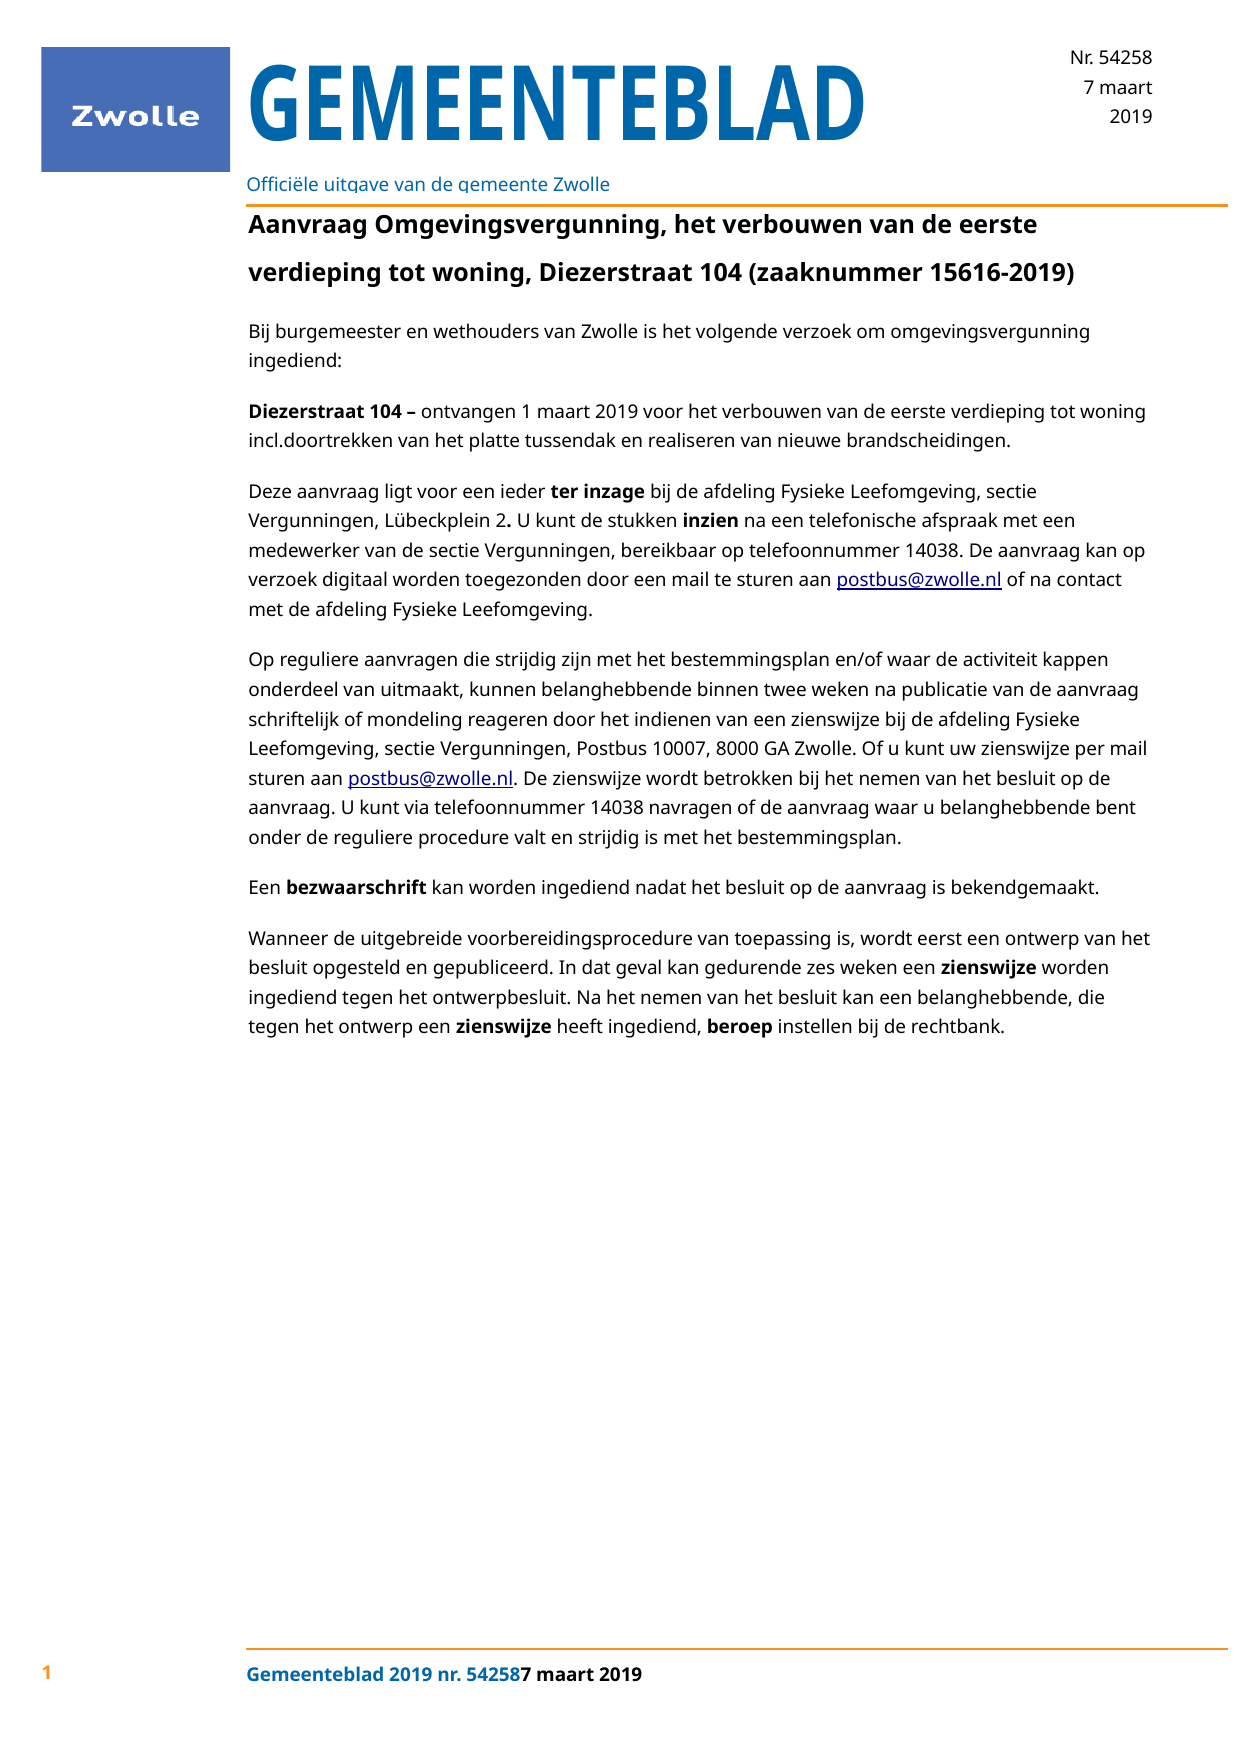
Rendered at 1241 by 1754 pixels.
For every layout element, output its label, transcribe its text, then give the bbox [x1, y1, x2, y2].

text Deze aanvraag ligt voor een ieder ter inzage bij de afdeling Fysieke Leefomgeving, sectie Vergunningen, Lübeckplein 2. U kunt de stukken inzien na een telefonische afspraak met een medewerker van de sectie Vergunningen, bereikbaar op telefoonnummer 14038. De aanvraag kan op verzoek digitaal worden toegezonden door een mail te sturen aan postbus@zwolle.nl of na contact met de afdeling Fysieke Leefomgeving. [248, 478, 1152, 622]
text Op reguliere aanvragen die strijdig zijn met het bestemmingsplan en/of waar de activiteit kappen onderdeel van uitmaakt, kunnen belanghebbende binnen twee weken na publicatie van de aanvraag schriftelijk of mondeling reageren door het indienen van een zienswijze bij de afdeling Fysieke Leefomgeving, sectie Vergunningen, Postbus 10007, 8000 GA Zwolle. Of u kunt uw zienswijze per mail sturen aan postbus@zwolle.nl. De zienswijze wordt betrokken bij het nemen van het besluit op de aanvraag. U kunt via telefoonnummer 14038 navragen of de aanvraag waar u belanghebbende bent onder de reguliere procedure valt en strijdig is met het bestemmingsplan. [248, 647, 1152, 850]
picture [41, 47, 231, 172]
text Diezerstraat 104 – ontvangen 1 maart 2019 voor het verbouwen van de eerste verdieping tot woning incl.doortrekken van het platte tussendak en realiseren van nieuwe brandscheidingen. [248, 398, 1152, 453]
text Wanneer de uitgebreide voorbereidingsprocedure van toepassing is, wordt eerst een ontwerp van het besluit opgesteld en gepubliceerd. In dat geval kan gedurende zes weken een zienswijze worden ingediend tegen het ontwerpbesluit. Na het nemen van het besluit kan een belanghebbende, die tegen het ontwerp een zienswijze heeft ingediend, beroep instellen bij de rechtbank. [248, 925, 1152, 1039]
text Een bezwaarschrift kan worden ingediend nadat het besluit op de aanvraag is bekendgemaakt. [248, 874, 1152, 900]
text Aanvraag Omgevingsvergunning, het verbouwen van de eerste verdieping tot woning, Diezerstraat 104 (zaaknummer 15616-2019) [248, 207, 1152, 288]
text Bij burgemeester en wethouders van Zwolle is het volgende verzoek om omgevingsvergunning ingediend: [248, 318, 1152, 373]
